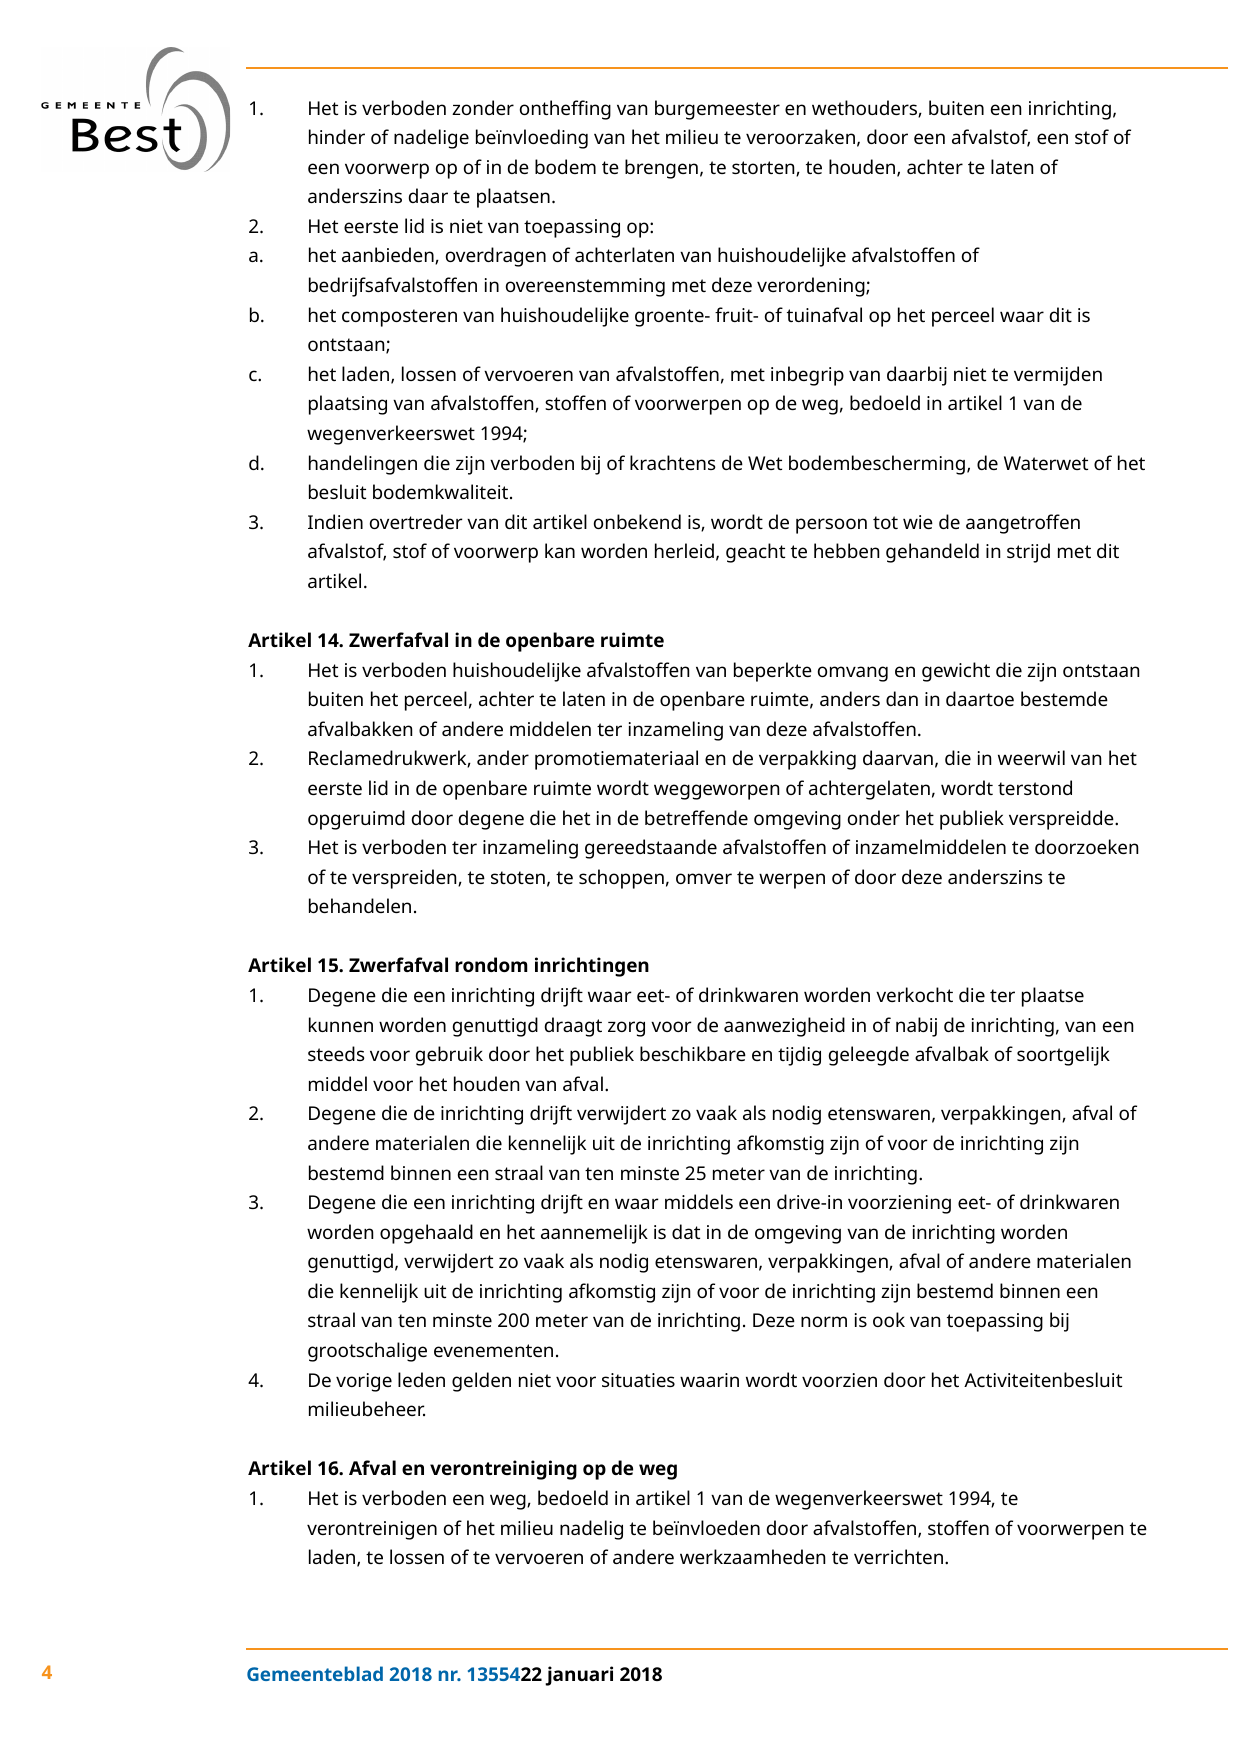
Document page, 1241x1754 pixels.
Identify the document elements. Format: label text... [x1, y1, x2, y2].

list Het is verboden zonder ontheffing van burgemeester en wethouders, buiten een inrichting, hinder of nadelige beïnvloeding van het milieu te veroorzaken, door een afvalstof, een stof of een voorwerp op of in de bodem te brengen, te storten, te houden, achter te laten of anderszins daar te plaatsen. [248, 95, 1152, 209]
list Het eerste lid is niet van toepassing op: [248, 213, 1152, 239]
picture [41, 47, 231, 172]
list Degene die de inrichting drijft verwijdert zo vaak als nodig etenswaren, verpakkingen, afval of andere materialen die kennelijk uit de inrichting afkomstig zijn of voor de inrichting zijn bestemd binnen een straal van ten minste 25 meter van de inrichting. [248, 1101, 1152, 1186]
list het composteren van huishoudelijke groente- fruit- of tuinafval op het perceel waar dit is ontstaan; [248, 302, 1152, 357]
list Het is verboden huishoudelijke afvalstoffen van beperkte omvang en gewicht die zijn ontstaan buiten het perceel, achter te laten in de openbare ruimte, anders dan in daartoe bestemde afvalbakken of andere middelen ter inzameling van deze afvalstoffen. [248, 657, 1152, 742]
list Het is verboden ter inzameling gereedstaande afvalstoffen of inzamelmiddelen te doorzoeken of te verspreiden, te stoten, te schoppen, omver te werpen of door deze anderszins te behandelen. [248, 834, 1152, 919]
list De vorige leden gelden niet voor situaties waarin wordt voorzien door het Activiteitenbesluit milieubeheer. [248, 1367, 1152, 1422]
list Het is verboden een weg, bedoeld in artikel 1 van de wegenverkeerswet 1994, te verontreinigen of het milieu nadelig te beïnvloeden door afvalstoffen, stoffen of voorwerpen te laden, te lossen of te vervoeren of andere werkzaamheden te verrichten. [248, 1485, 1152, 1570]
list Reclamedrukwerk, ander promotiemateriaal en de verpakking daarvan, die in weerwil van het eerste lid in de openbare ruimte wordt weggeworpen of achtergelaten, wordt terstond opgeruimd door degene die het in de betreffende omgeving onder het publiek verspreidde. [248, 746, 1152, 831]
list Indien overtreder van dit artikel onbekend is, wordt de persoon tot wie de aangetroffen afvalstof, stof of voorwerp kan worden herleid, geacht te hebben gehandeld in strijd met dit artikel. [248, 509, 1152, 594]
text Artikel 16. Afval en verontreiniging op de weg [248, 1456, 1152, 1481]
list het aanbieden, overdragen of achterlaten van huishoudelijke afvalstoffen of bedrijfsafvalstoffen in overeenstemming met deze verordening; [248, 243, 1152, 298]
list Degene die een inrichting drijft waar eet- of drinkwaren worden verkocht die ter plaatse kunnen worden genuttigd draagt zorg voor de aanwezigheid in of nabij de inrichting, van een steeds voor gebruik door het publiek beschikbare en tijdig geleegde afvalbak of soortgelijk middel voor het houden van afval. [248, 982, 1152, 1097]
list handelingen die zijn verboden bij of krachtens de Wet bodembescherming, de Waterwet of het besluit bodemkwaliteit. [248, 450, 1152, 505]
list Degene die een inrichting drijft en waar middels een drive-in voorziening eet- of drinkwaren worden opgehaald en het aannemelijk is dat in de omgeving van de inrichting worden genuttigd, verwijdert zo vaak als nodig etenswaren, verpakkingen, afval of andere materialen die kennelijk uit de inrichting afkomstig zijn of voor de inrichting zijn bestemd binnen een straal van ten minste 200 meter van de inrichting. Deze norm is ook van toepassing bij grootschalige evenementen. [248, 1189, 1152, 1363]
text Artikel 14. Zwerfafval in de openbare ruimte [248, 627, 1152, 653]
list het laden, lossen of vervoeren van afvalstoffen, met inbegrip van daarbij niet te vermijden plaatsing van afvalstoffen, stoffen of voorwerpen op de weg, bedoeld in artikel 1 van de wegenverkeerswet 1994; [248, 361, 1152, 446]
text Artikel 15. Zwerfafval rondom inrichtingen [248, 953, 1152, 978]
